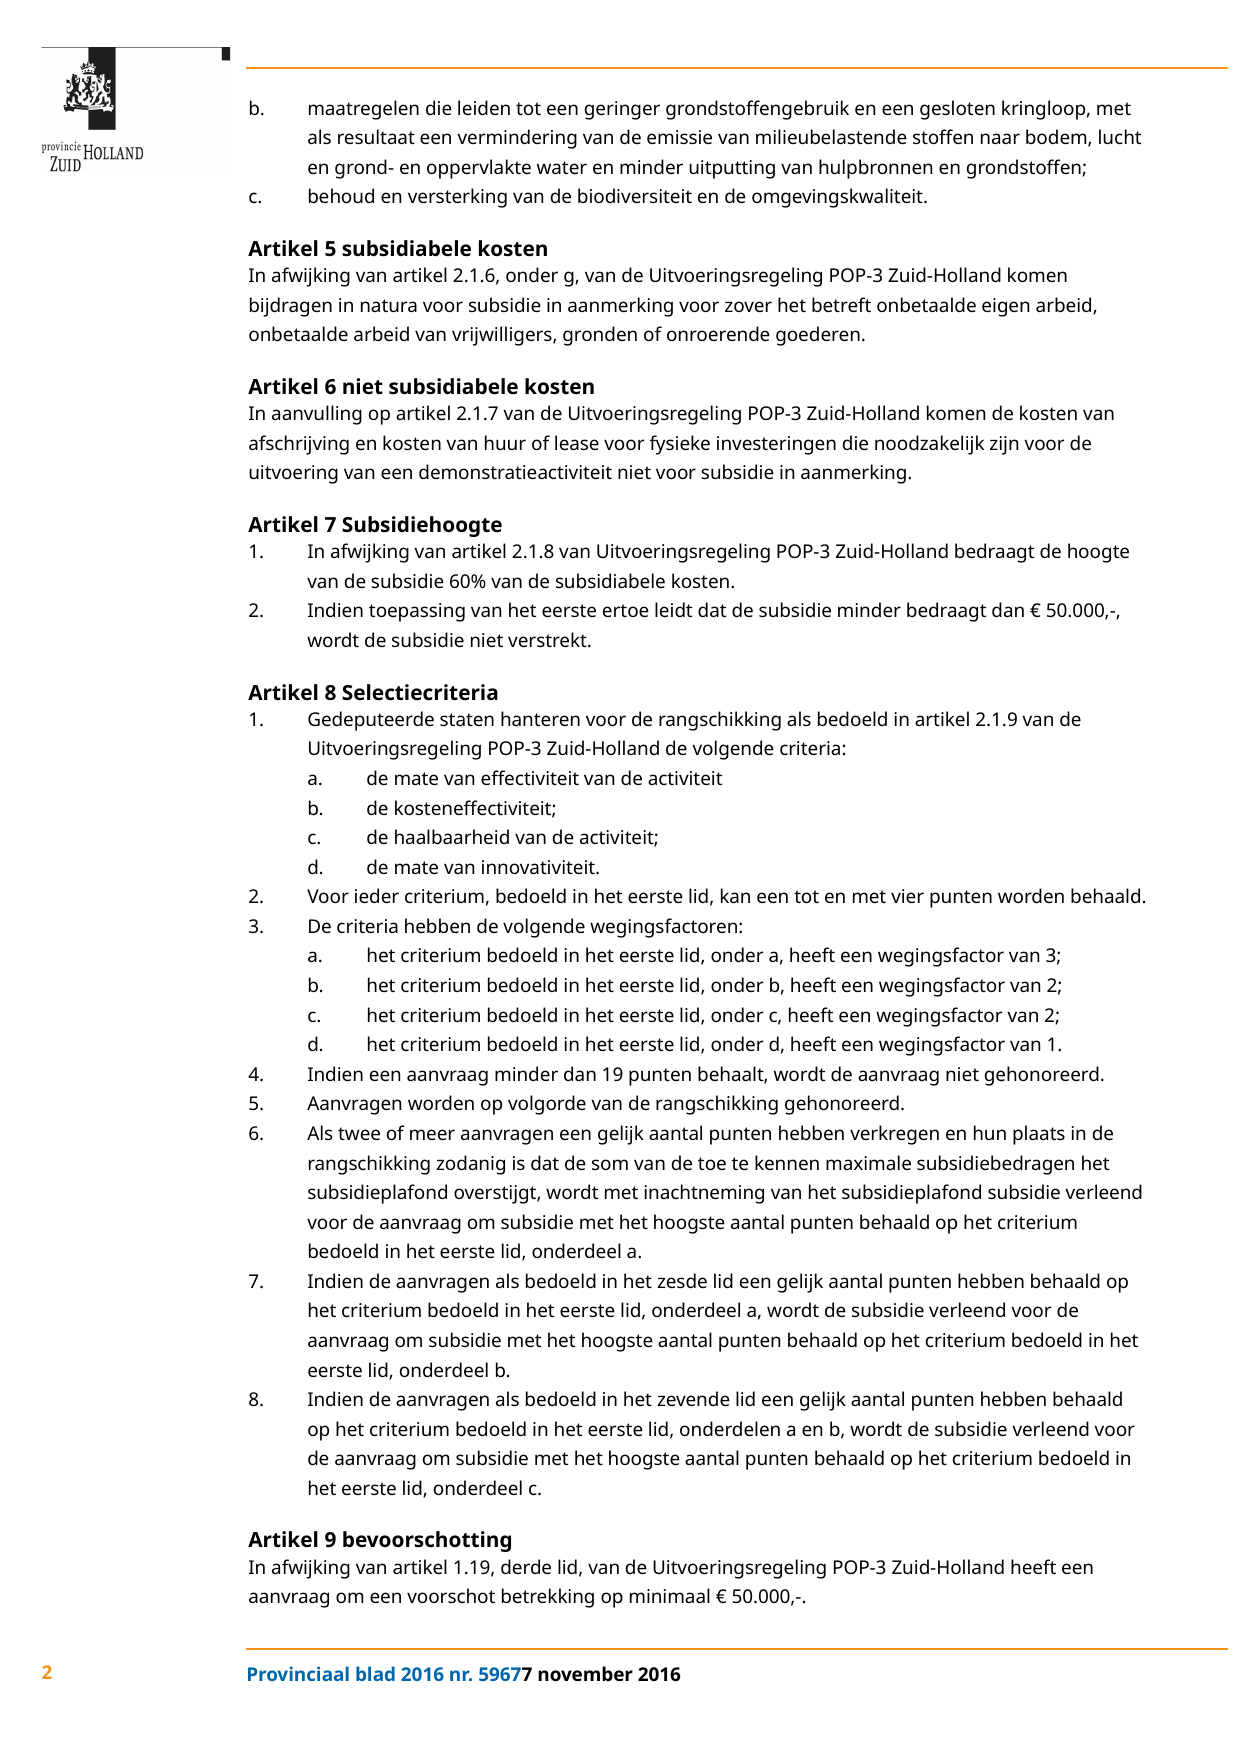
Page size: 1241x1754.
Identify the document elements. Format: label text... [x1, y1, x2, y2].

list behoud en versterking van de biodiversiteit en de omgevingskwaliteit. [248, 183, 1152, 209]
list Indien toepassing van het eerste ertoe leidt dat de subsidie minder bedraagt dan € 50.000,-, wordt de subsidie niet verstrekt. [248, 598, 1152, 653]
text Artikel 5 subsidiabele kosten [248, 234, 1152, 262]
text In aanvulling op artikel 2.1.7 van de Uitvoeringsregeling POP-3 Zuid-Holland komen de kosten van afschrijving en kosten van huur of lease voor fysieke investeringen die noodzakelijk zijn voor de uitvoering van een demonstratieactiviteit niet voor subsidie in aanmerking. [248, 400, 1152, 485]
text Artikel 7 Subsidiehoogte [248, 510, 1152, 538]
list de haalbaarheid van de activiteit; [307, 824, 1152, 850]
text Artikel 8 Selectiecriteria [248, 678, 1152, 706]
list maatregelen die leiden tot een geringer grondstoffengebruik en een gesloten kringloop, met als resultaat een vermindering van de emissie van milieubelastende stoffen naar bodem, lucht en grond- en oppervlakte water en minder uitputting van hulpbronnen en grondstoffen; [248, 95, 1152, 180]
list Indien de aanvragen als bedoeld in het zesde lid een gelijk aantal punten hebben behaald op het criterium bedoeld in het eerste lid, onderdeel a, wordt de subsidie verleend voor de aanvraag om subsidie met het hoogste aantal punten behaald op het criterium bedoeld in het eerste lid, onderdeel b. [248, 1268, 1152, 1383]
text Artikel 9 bevoorschotting [248, 1526, 1152, 1554]
list het criterium bedoeld in het eerste lid, onder b, heeft een wegingsfactor van 2; [307, 972, 1152, 998]
list de kosteneffectiviteit; [307, 795, 1152, 821]
list Indien een aanvraag minder dan 19 punten behaalt, wordt de aanvraag niet gehonoreerd. [248, 1061, 1152, 1087]
list Als twee of meer aanvragen een gelijk aantal punten hebben verkregen en hun plaats in de rangschikking zodanig is dat de som van de toe te kennen maximale subsidiebedragen het subsidieplafond overstijgt, wordt met inachtneming van het subsidieplafond subsidie verleend voor de aanvraag om subsidie met het hoogste aantal punten behaald op het criterium bedoeld in het eerste lid, onderdeel a. [248, 1120, 1152, 1264]
text In afwijking van artikel 2.1.6, onder g, van de Uitvoeringsregeling POP-3 Zuid-Holland komen bijdragen in natura voor subsidie in aanmerking voor zover het betreft onbetaalde eigen arbeid, onbetaalde arbeid van vrijwilligers, gronden of onroerende goederen. [248, 262, 1152, 347]
list de mate van innovativiteit. [307, 854, 1152, 880]
list het criterium bedoeld in het eerste lid, onder c, heeft een wegingsfactor van 2; [307, 1002, 1152, 1028]
list In afwijking van artikel 2.1.8 van Uitvoeringsregeling POP-3 Zuid-Holland bedraagt de hoogte van de subsidie 60% van de subsidiabele kosten. [248, 538, 1152, 594]
list Voor ieder criterium, bedoeld in het eerste lid, kan een tot en met vier punten worden behaald. [248, 883, 1152, 909]
list Aanvragen worden op volgorde van de rangschikking gehonoreerd. [248, 1091, 1152, 1116]
list de mate van effectiviteit van de activiteit [307, 765, 1152, 791]
picture [41, 47, 231, 172]
text In afwijking van artikel 1.19, derde lid, van de Uitvoeringsregeling POP-3 Zuid-Holland heeft een aanvraag om een voorschot betrekking op minimaal € 50.000,-. [248, 1554, 1152, 1609]
list het criterium bedoeld in het eerste lid, onder a, heeft een wegingsfactor van 3; [307, 943, 1152, 968]
list Gedeputeerde staten hanteren voor de rangschikking als bedoeld in artikel 2.1.9 van de Uitvoeringsregeling POP-3 Zuid-Holland de volgende criteria: [248, 706, 1152, 761]
list De criteria hebben de volgende wegingsfactoren: [248, 913, 1152, 939]
list het criterium bedoeld in het eerste lid, onder d, heeft een wegingsfactor van 1. [307, 1031, 1152, 1057]
text Artikel 6 niet subsidiabele kosten [248, 372, 1152, 400]
list Indien de aanvragen als bedoeld in het zevende lid een gelijk aantal punten hebben behaald op het criterium bedoeld in het eerste lid, onderdelen a en b, wordt de subsidie verleend voor de aanvraag om subsidie met het hoogste aantal punten behaald op het criterium bedoeld in het eerste lid, onderdeel c. [248, 1386, 1152, 1501]
